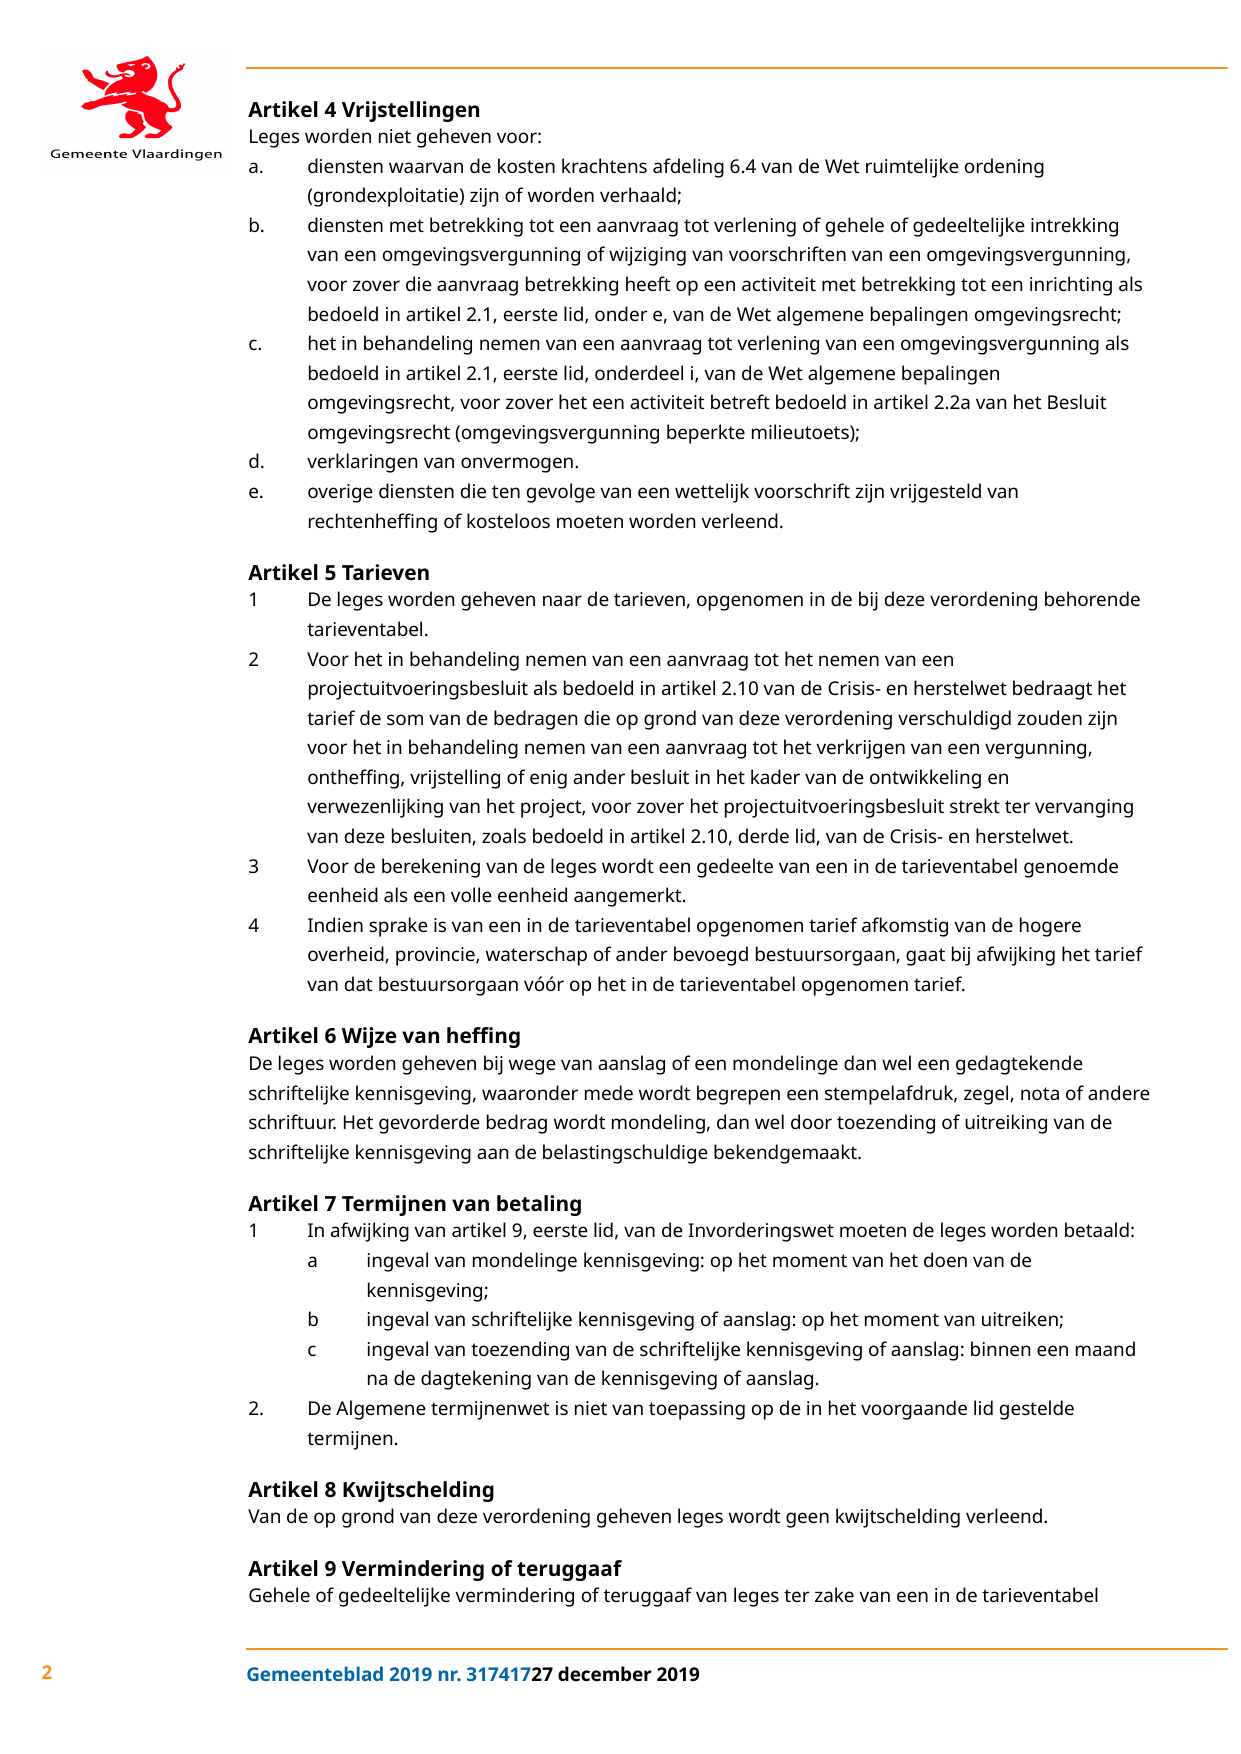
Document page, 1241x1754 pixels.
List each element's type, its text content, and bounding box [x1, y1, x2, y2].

text Artikel 4 Vrijstellingen [248, 95, 1152, 123]
list het in behandeling nemen van een aanvraag tot verlening van een omgevingsvergunning als bedoeld in artikel 2.1, eerste lid, onderdeel i, van de Wet algemene bepalingen omgevingsrecht, voor zover het een activiteit betreft bedoeld in artikel 2.2a van het Besluit omgevingsrecht (omgevingsvergunning beperkte milieutoets); [248, 330, 1152, 445]
list Indien sprake is van een in de tarieventabel opgenomen tarief afkomstig van de hogere overheid, provincie, waterschap of ander bevoegd bestuursorgaan, gaat bij afwijking het tarief van dat bestuursorgaan vóór op het in de tarieventabel opgenomen tarief. [248, 912, 1152, 997]
text Artikel 8 Kwijtschelding [248, 1475, 1152, 1504]
list verklaringen van onvermogen. [248, 449, 1152, 474]
list Voor de berekening van de leges wordt een gedeelte van een in de tarieventabel genoemde eenheid als een volle eenheid aangemerkt. [248, 853, 1152, 908]
list diensten met betrekking tot een aanvraag tot verlening of gehele of gedeeltelijke intrekking van een omgevingsvergunning of wijziging van voorschriften van een omgevingsvergunning, voor zover die aanvraag betrekking heeft op een activiteit met betrekking tot een inrichting als bedoeld in artikel 2.1, eerste lid, onder e, van de Wet algemene bepalingen omgevingsrecht; [248, 212, 1152, 326]
list ingeval van schriftelijke kennisgeving of aanslag: op het moment van uitreiken; [307, 1306, 1152, 1332]
list In afwijking van artikel 9, eerste lid, van de Invorderingswet moeten de leges worden betaald: [248, 1218, 1152, 1243]
list overige diensten die ten gevolge van een wettelijk voorschrift zijn vrijgesteld van rechtenheffing of kosteloos moeten worden verleend. [248, 478, 1152, 533]
text Gehele of gedeeltelijke vermindering of teruggaaf van leges ter zake van een in de tarieventabel [248, 1582, 1152, 1608]
list Voor het in behandeling nemen van een aanvraag tot het nemen van een projectuitvoeringsbesluit als bedoeld in artikel 2.10 van de Crisis- en herstelwet bedraagt het tarief de som van de bedragen die op grond van deze verordening verschuldigd zouden zijn voor het in behandeling nemen van een aanvraag tot het verkrijgen van een vergunning, ontheffing, vrijstelling of enig ander besluit in het kader van de ontwikkeling en verwezenlijking van het project, voor zover het projectuitvoeringsbesluit strekt ter vervanging van deze besluiten, zoals bedoeld in artikel 2.10, derde lid, van de Crisis- en herstelwet. [248, 646, 1152, 849]
text Van de op grond van deze verordening geheven leges wordt geen kwijtschelding verleend. [248, 1504, 1152, 1529]
list ingeval van toezending van de schriftelijke kennisgeving of aanslag: binnen een maand na de dagtekening van de kennisgeving of aanslag. [307, 1336, 1152, 1391]
picture [41, 47, 231, 172]
text Artikel 7 Termijnen van betaling [248, 1189, 1152, 1218]
text Artikel 9 Vermindering of teruggaaf [248, 1554, 1152, 1582]
list ingeval van mondelinge kennisgeving: op het moment van het doen van de kennisgeving; [307, 1247, 1152, 1303]
text Leges worden niet geheven voor: [248, 123, 1152, 149]
list De leges worden geheven naar de tarieven, opgenomen in de bij deze verordening behorende tarieventabel. [248, 587, 1152, 642]
list De Algemene termijnenwet is niet van toepassing op de in het voorgaande lid gestelde termijnen. [248, 1395, 1152, 1451]
text Artikel 6 Wijze van heffing [248, 1022, 1152, 1050]
list diensten waarvan de kosten krachtens afdeling 6.4 van de Wet ruimtelijke ordening (grondexploitatie) zijn of worden verhaald; [248, 153, 1152, 208]
text De leges worden geheven bij wege van aanslag of een mondelinge dan wel een gedagtekende schriftelijke kennisgeving, waaronder mede wordt begrepen een stempelafdruk, zegel, nota of andere schriftuur. Het gevorderde bedrag wordt mondeling, dan wel door toezending of uitreiking van de schriftelijke kennisgeving aan de belastingschuldige bekendgemaakt. [248, 1050, 1152, 1164]
text Artikel 5 Tarieven [248, 558, 1152, 587]
